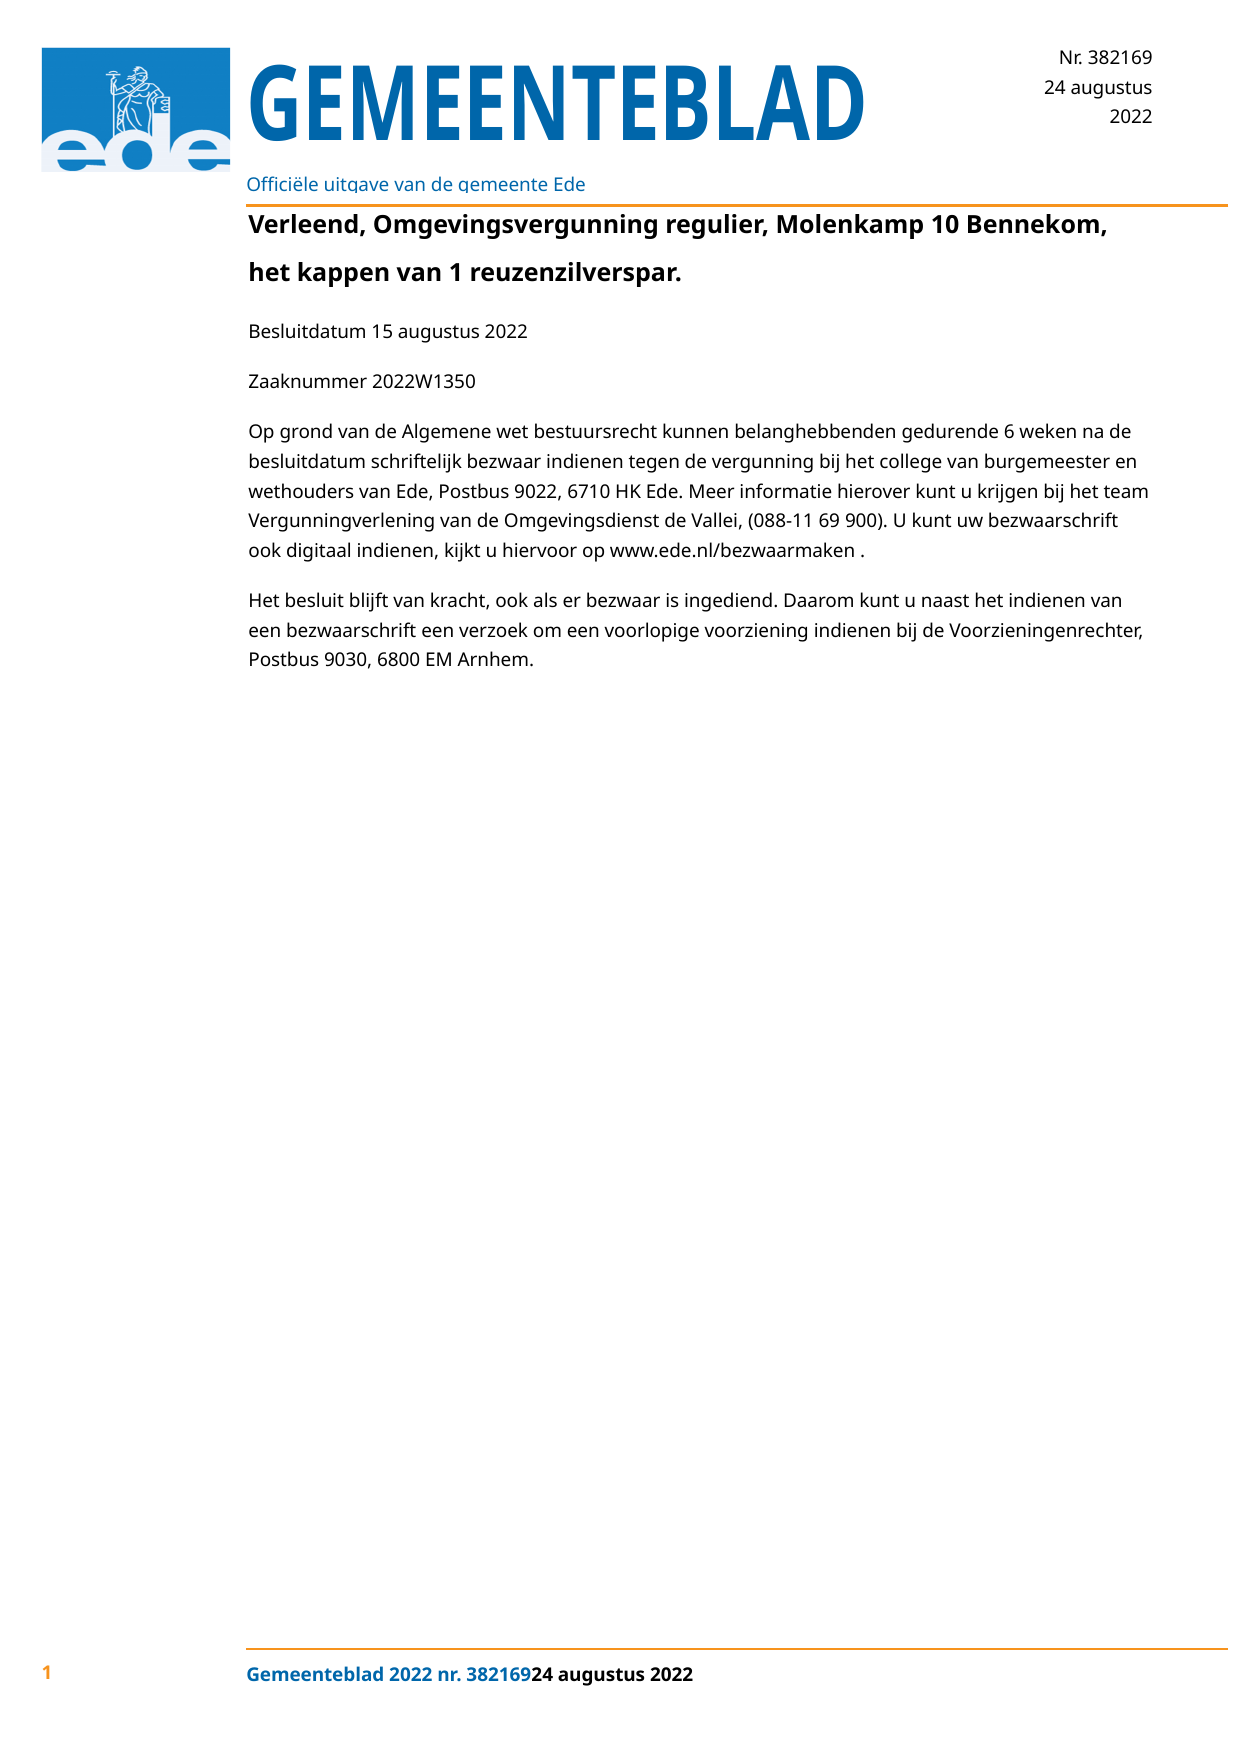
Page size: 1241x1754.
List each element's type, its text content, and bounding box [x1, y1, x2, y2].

text Zaaknummer 2022W1350 [248, 368, 1152, 394]
picture [41, 47, 231, 172]
text Op grond van de Algemene wet bestuursrecht kunnen belanghebbenden gedurende 6 weken na de besluitdatum schriftelijk bezwaar indienen tegen de vergunning bij het college van burgemeester en wethouders van Ede, Postbus 9022, 6710 HK Ede. Meer informatie hierover kunt u krijgen bij het team Vergunningverlening van de Omgevingsdienst de Vallei, (088-11 69 900). U kunt uw bezwaarschrift ook digitaal indienen, kijkt u hiervoor op www.ede.nl/bezwaarmaken . [248, 419, 1152, 563]
text Het besluit blijft van kracht, ook als er bezwaar is ingediend. Daarom kunt u naast het indienen van een bezwaarschrift een verzoek om een voorlopige voorziening indienen bij de Voorzieningenrechter, Postbus 9030, 6800 EM Arnhem. [248, 587, 1152, 672]
text Besluitdatum 15 augustus 2022 [248, 318, 1152, 344]
text Verleend, Omgevingsvergunning regulier, Molenkamp 10 Bennekom, het kappen van 1 reuzenzilverspar. [248, 207, 1152, 288]
